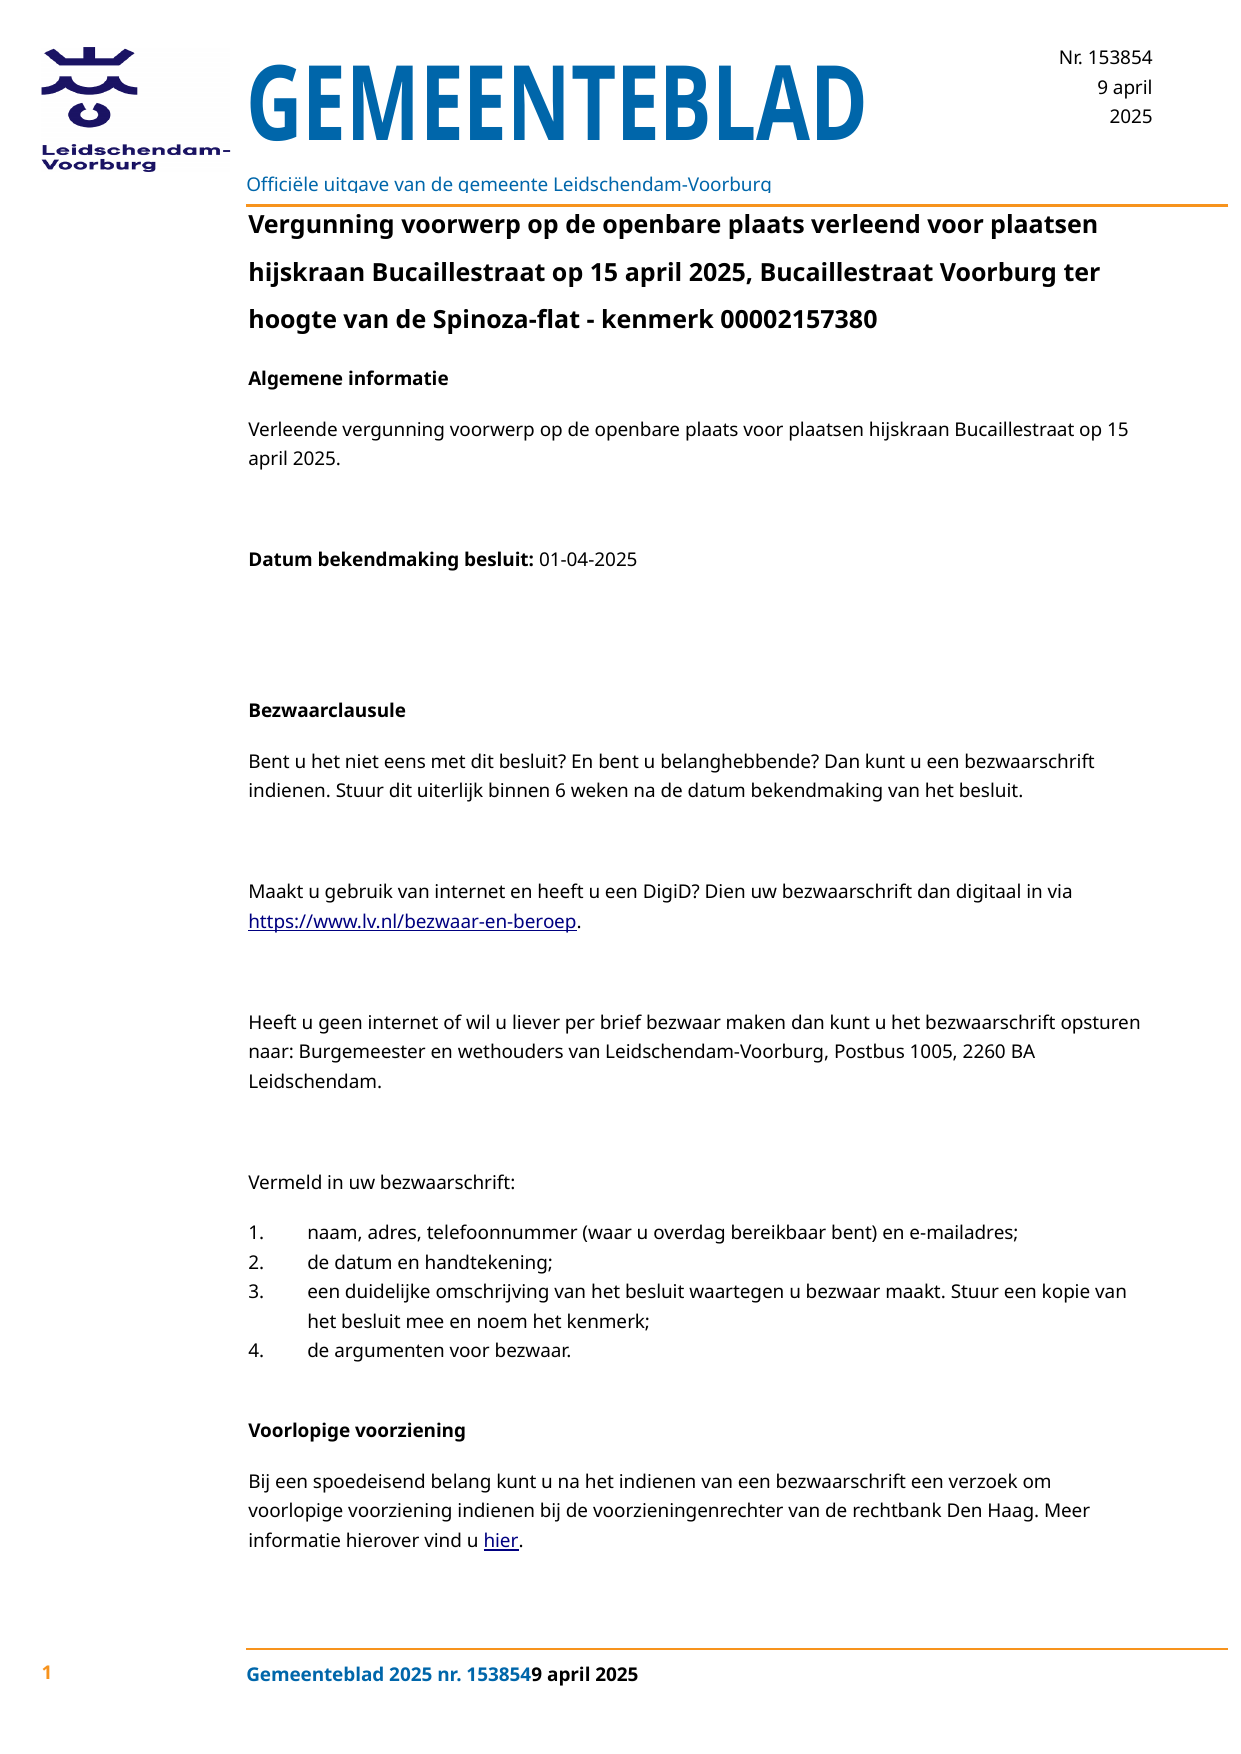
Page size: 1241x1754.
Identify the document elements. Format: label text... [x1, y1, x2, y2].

text Bent u het niet eens met dit besluit? En bent u belanghebbende? Dan kunt u een bezwaarschrift indienen. Stuur dit uiterlijk binnen 6 weken na de datum bekendmaking van het besluit. [248, 748, 1152, 803]
text Verleende vergunning voorwerp op de openbare plaats voor plaatsen hijskraan Bucaillestraat op 15 april 2025. [248, 416, 1152, 471]
picture [41, 47, 231, 172]
text Voorlopige voorziening [248, 1418, 1152, 1443]
text Bezwaarclausule [248, 698, 1152, 723]
text Bij een spoedeisend belang kunt u na het indienen van een bezwaarschrift een verzoek om voorlopige voorziening indienen bij de voorzieningenrechter van de rechtbank Den Haag. Meer informatie hierover vind u hier. [248, 1468, 1152, 1553]
list een duidelijke omschrijving van het besluit waartegen u bezwaar maakt. Stuur een kopie van het besluit mee en noem het kenmerk; [248, 1278, 1152, 1334]
text Vermeld in uw bezwaarschrift: [248, 1169, 1152, 1194]
list de datum en handtekening; [248, 1249, 1152, 1274]
text Datum bekendmaking besluit: 01-04-2025 [248, 546, 1152, 572]
text Maakt u gebruik van internet en heeft u een DigiD? Dien uw bezwaarschrift dan digitaal in via https://www.lv.nl/bezwaar-en-beroep. [248, 878, 1152, 934]
text Heeft u geen internet of wil u liever per brief bezwaar maken dan kunt u het bezwaarschrift opsturen naar: Burgemeester en wethouders van Leidschendam-Voorburg, Postbus 1005, 2260 BA Leidschendam. [248, 1009, 1152, 1094]
text Algemene informatie [248, 366, 1152, 391]
list naam, adres, telefoonnummer (waar u overdag bereikbaar bent) en e-mailadres; [248, 1219, 1152, 1245]
list de argumenten voor bezwaar. [248, 1338, 1152, 1363]
text Vergunning voorwerp op de openbare plaats verleend voor plaatsen hijskraan Bucaillestraat op 15 april 2025, Bucaillestraat Voorburg ter hoogte van de Spinoza-flat - kenmerk 00002157380 [248, 207, 1152, 336]
